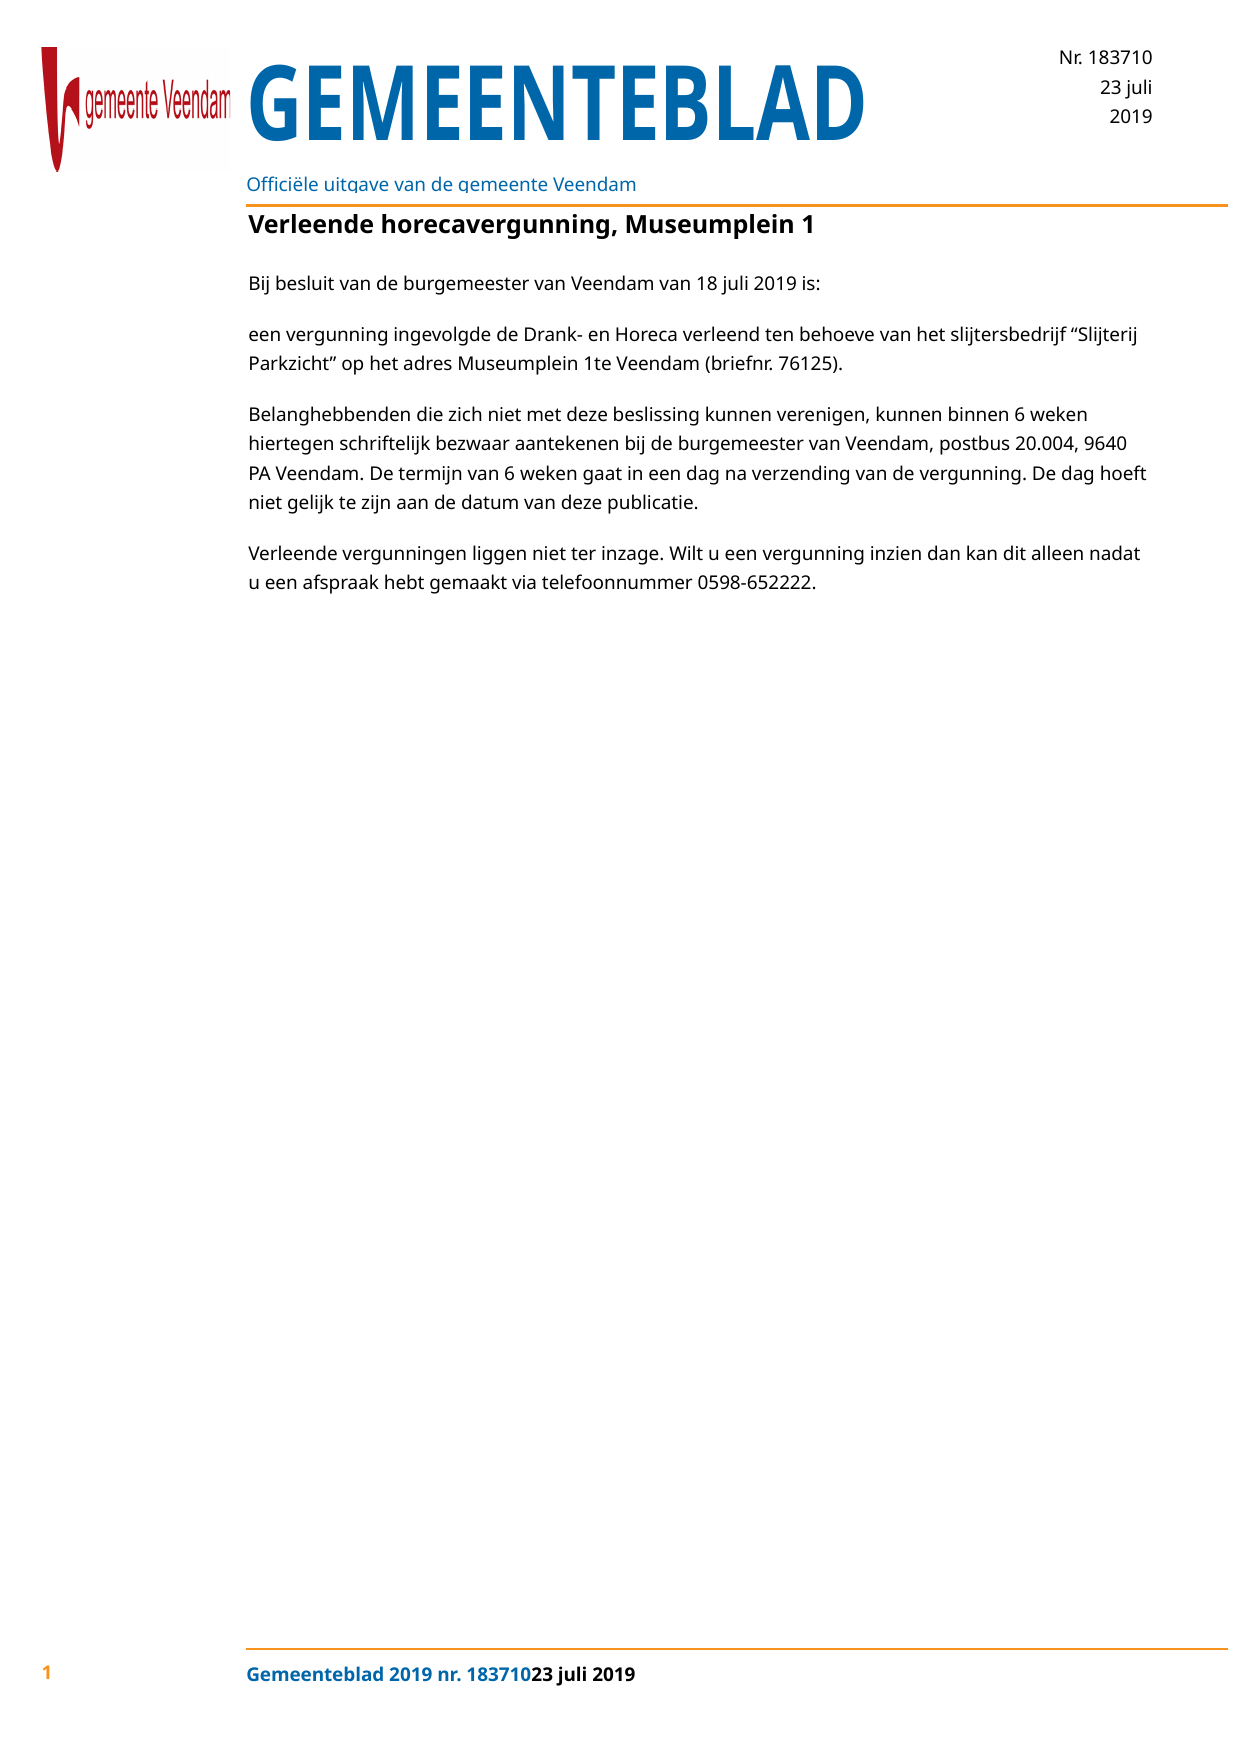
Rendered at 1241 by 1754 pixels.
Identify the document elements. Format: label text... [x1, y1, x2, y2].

text Verleende horecavergunning, Museumplein 1 [248, 207, 1152, 241]
text Verleende vergunningen liggen niet ter inzage. Wilt u een vergunning inzien dan kan dit alleen nadat u een afspraak hebt gemaakt via telefoonnummer 0598-652222. [248, 540, 1152, 595]
text een vergunning ingevolgde de Drank- en Horeca verleend ten behoeve van het slijtersbedrijf “Slijterij Parkzicht” op het adres Museumplein 1te Veendam (briefnr. 76125). [248, 321, 1152, 376]
text Belanghebbenden die zich niet met deze beslissing kunnen verenigen, kunnen binnen 6 weken hiertegen schriftelijk bezwaar aantekenen bij de burgemeester van Veendam, postbus 20.004, 9640 PA Veendam. De termijn van 6 weken gaat in een dag na verzending van de vergunning. De dag hoeft niet gelijk te zijn aan de datum van deze publicatie. [248, 401, 1152, 515]
picture [41, 47, 231, 172]
text Bij besluit van de burgemeester van Veendam van 18 juli 2019 is: [248, 270, 1152, 296]
